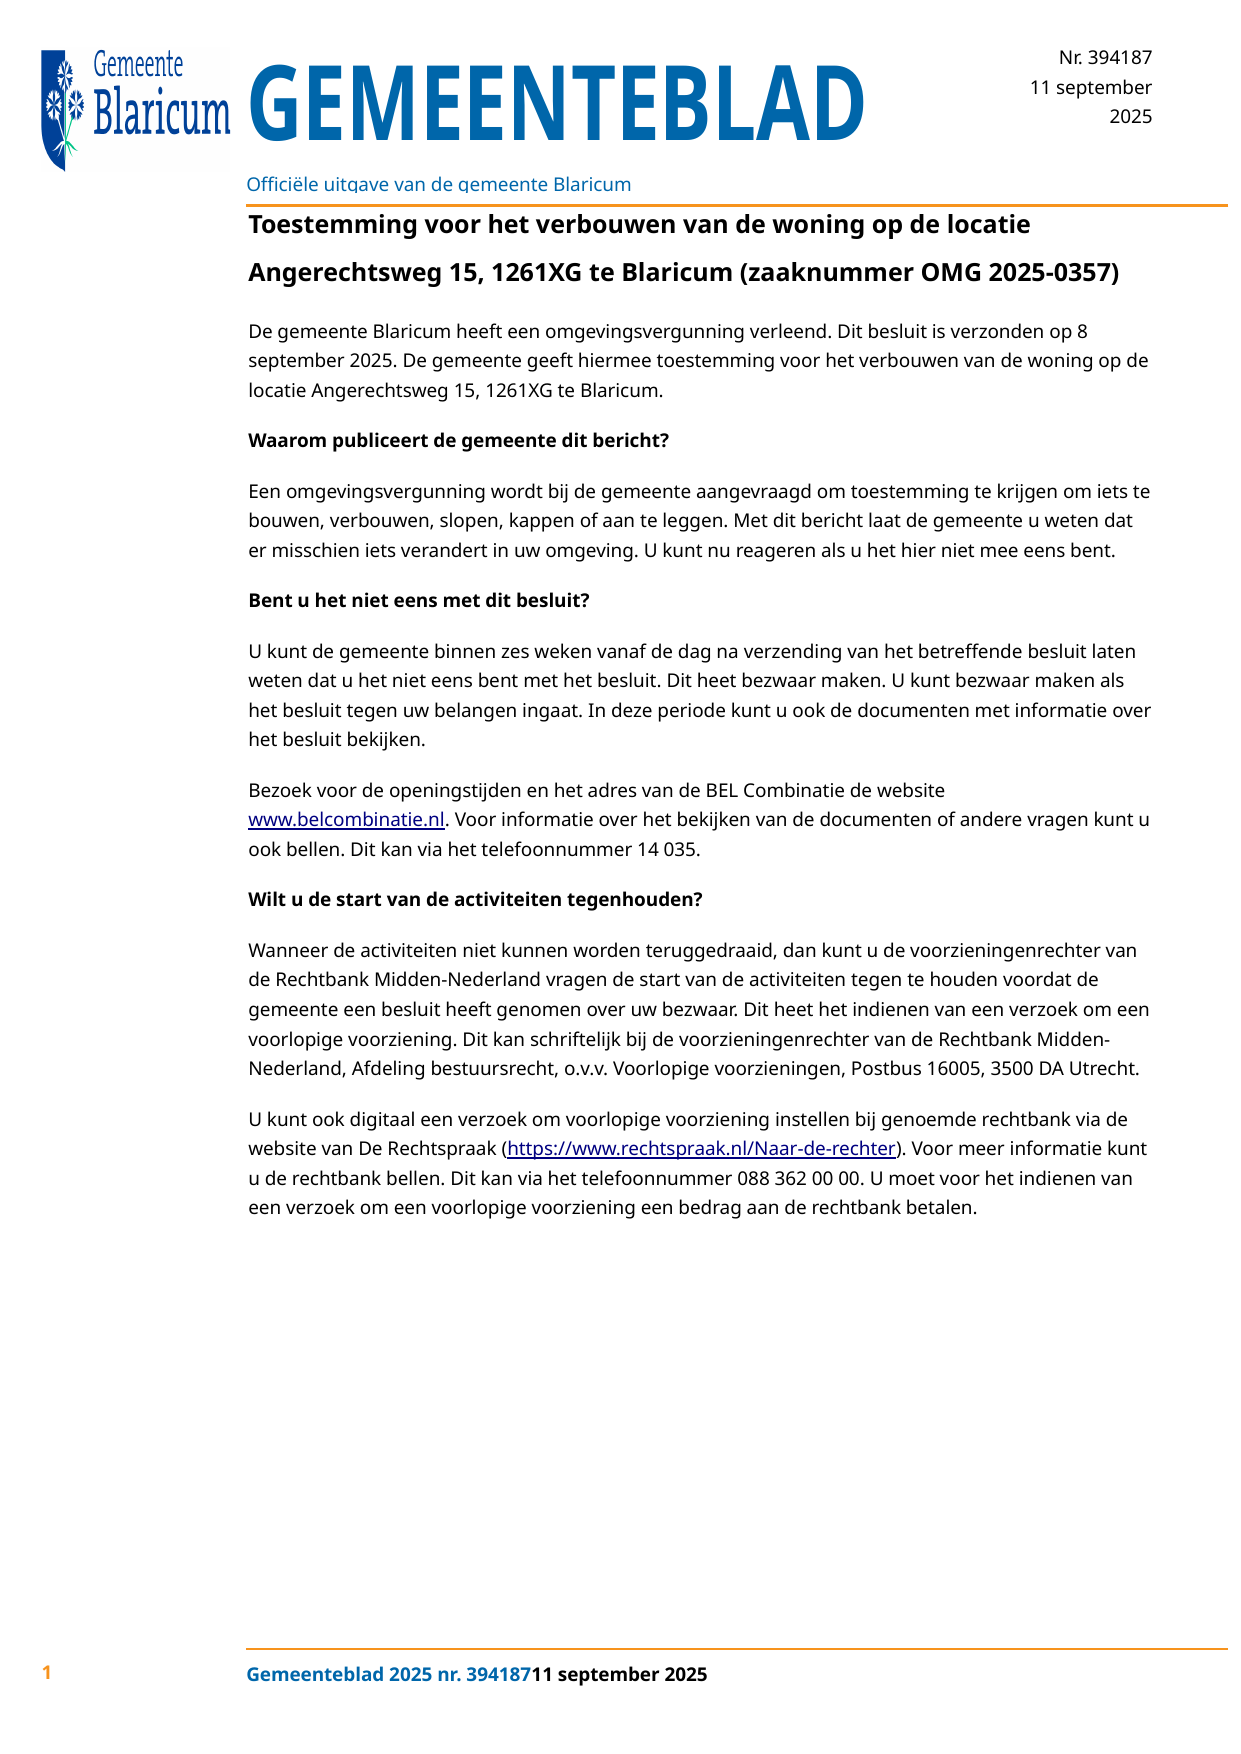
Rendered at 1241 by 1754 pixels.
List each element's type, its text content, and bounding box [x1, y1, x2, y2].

text Toestemming voor het verbouwen van de woning op de locatie Angerechtsweg 15, 1261XG te Blaricum (zaaknummer OMG 2025-0357) [248, 207, 1152, 288]
text Een omgevingsvergunning wordt bij de gemeente aangevraagd om toestemming te krijgen om iets te bouwen, verbouwen, slopen, kappen of aan te leggen. Met dit bericht laat de gemeente u weten dat er misschien iets verandert in uw omgeving. U kunt nu reageren als u het hier niet mee eens bent. [248, 478, 1152, 563]
text Wanneer de activiteiten niet kunnen worden teruggedraaid, dan kunt u de voorzieningenrechter van de Rechtbank Midden-Nederland vragen de start van de activiteiten tegen te houden voordat de gemeente een besluit heeft genomen over uw bezwaar. Dit heet het indienen van een verzoek om een voorlopige voorziening. Dit kan schriftelijk bij de voorzieningenrechter van de Rechtbank Midden-Nederland, Afdeling bestuursrecht, o.v.v. Voorlopige voorzieningen, Postbus 16005, 3500 DA Utrecht. [248, 937, 1152, 1081]
picture [41, 47, 231, 172]
text Bezoek voor de openingstijden en het adres van de BEL Combinatie de website www.belcombinatie.nl. Voor informatie over het bekijken van de documenten of andere vragen kunt u ook bellen. Dit kan via het telefoonnummer 14 035. [248, 777, 1152, 862]
text Bent u het niet eens met dit besluit? [248, 587, 1152, 613]
text U kunt ook digitaal een verzoek om voorlopige voorziening instellen bij genoemde rechtbank via de website van De Rechtspraak (https://www.rechtspraak.nl/Naar-de-rechter). Voor meer informatie kunt u de rechtbank bellen. Dit kan via het telefoonnummer 088 362 00 00. U moet voor het indienen van een verzoek om een voorlopige voorziening een bedrag aan de rechtbank betalen. [248, 1106, 1152, 1220]
text Waarom publiceert de gemeente dit bericht? [248, 427, 1152, 453]
text Wilt u de start van de activiteiten tegenhouden? [248, 887, 1152, 912]
text De gemeente Blaricum heeft een omgevingsvergunning verleend. Dit besluit is verzonden op 8 september 2025. De gemeente geeft hiermee toestemming voor het verbouwen van de woning op de locatie Angerechtsweg 15, 1261XG te Blaricum. [248, 318, 1152, 403]
text U kunt de gemeente binnen zes weken vanaf de dag na verzending van het betreffende besluit laten weten dat u het niet eens bent met het besluit. Dit heet bezwaar maken. U kunt bezwaar maken als het besluit tegen uw belangen ingaat. In deze periode kunt u ook de documenten met informatie over het besluit bekijken. [248, 638, 1152, 752]
